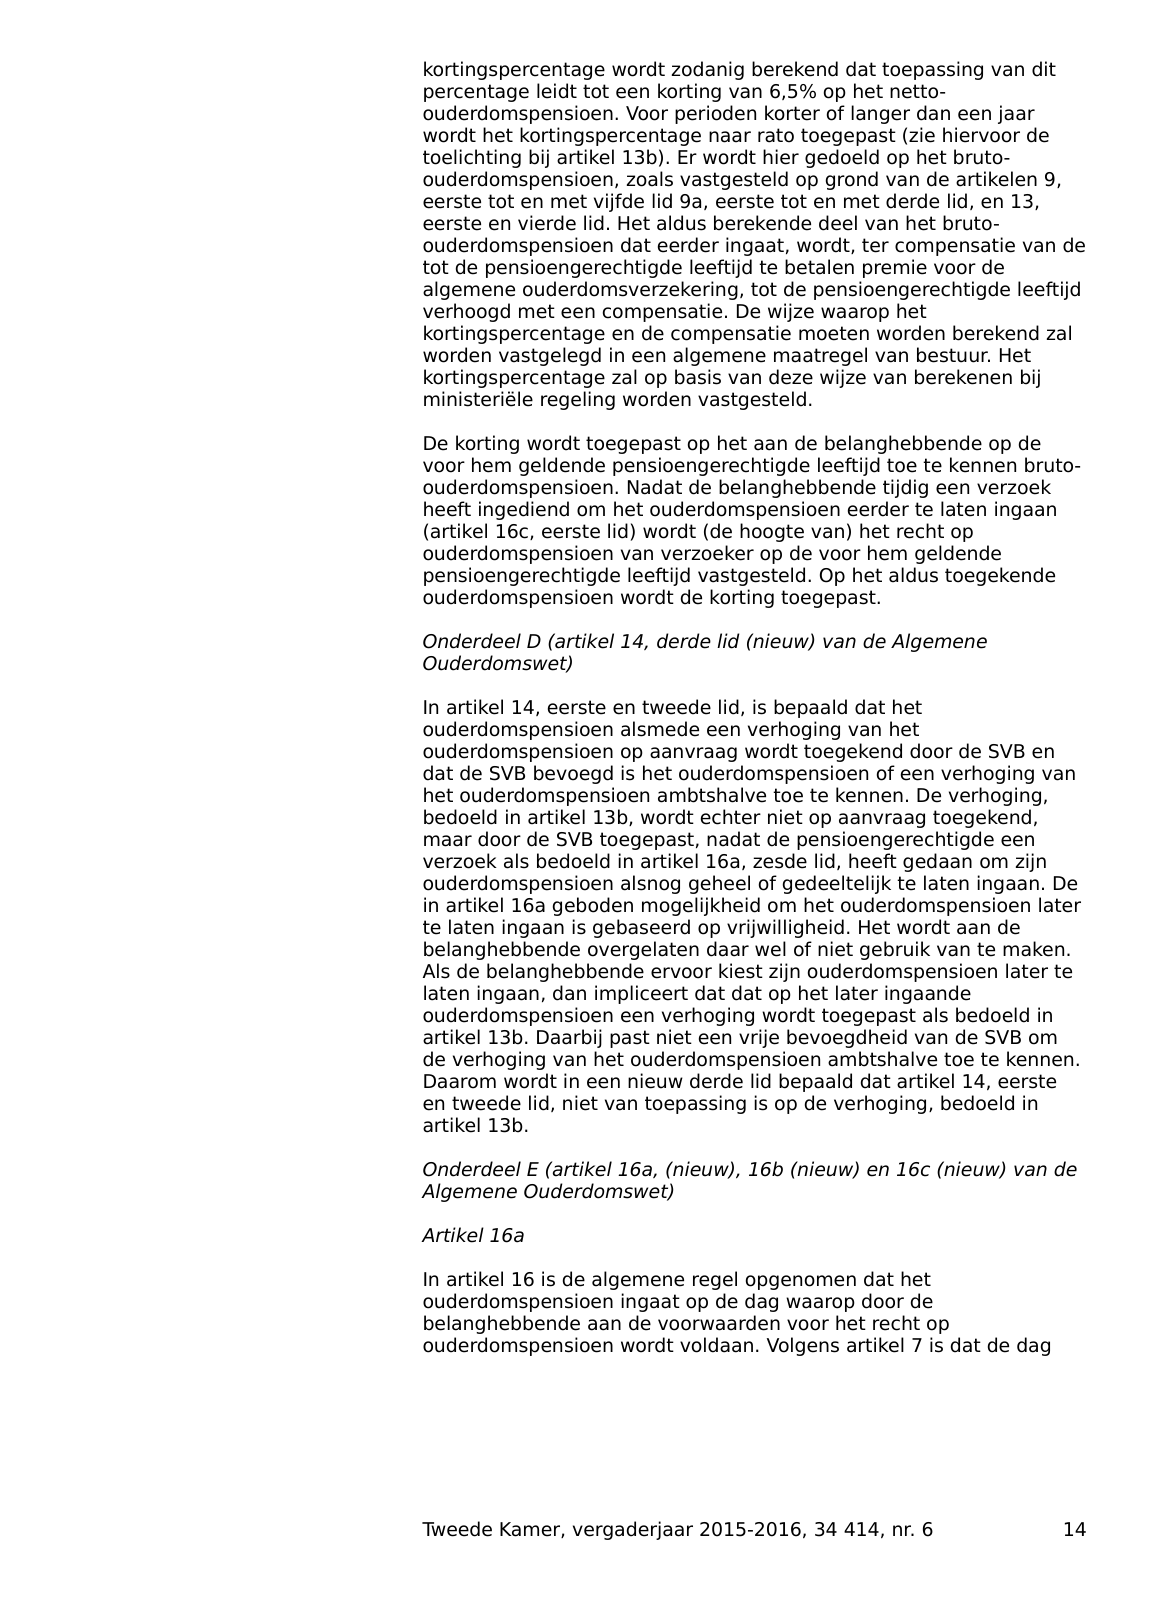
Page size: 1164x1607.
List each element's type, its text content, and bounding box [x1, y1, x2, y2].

text De korting wordt toegepast op het aan de belanghebbende op de voor hem geldende pensioengerechtigde leeftijd toe te kennen bruto-ouderdomspensioen. Nadat de belanghebbende tijdig een verzoek heeft ingediend om het ouderdomspensioen eerder te laten ingaan (artikel 16c, eerste lid) wordt (de hoogte van) het recht op ouderdomspensioen van verzoeker op de voor hem geldende pensioengerechtigde leeftijd vastgesteld. Op het aldus toegekende ouderdomspensioen wordt de korting toegepast. [422, 433, 1087, 609]
subtitle Onderdeel E (artikel 16a, (nieuw), 16b (nieuw) en 16c (nieuw) van de Algemene Ouderdomswet) [422, 1159, 1087, 1203]
text In artikel 14, eerste en tweede lid, is bepaald dat het ouderdomspensioen alsmede een verhoging van het ouderdomspensioen op aanvraag wordt toegekend door de SVB en dat de SVB bevoegd is het ouderdomspensioen of een verhoging van het ouderdomspensioen ambtshalve toe te kennen. De verhoging, bedoeld in artikel 13b, wordt echter niet op aanvraag toegekend, maar door de SVB toegepast, nadat de pensioengerechtigde een verzoek als bedoeld in artikel 16a, zesde lid, heeft gedaan om zijn ouderdomspensioen alsnog geheel of gedeeltelijk te laten ingaan. De in artikel 16a geboden mogelijkheid om het ouderdomspensioen later te laten ingaan is gebaseerd op vrijwilligheid. Het wordt aan de belanghebbende overgelaten daar wel of niet gebruik van te maken. Als de belanghebbende ervoor kiest zijn ouderdomspensioen later te laten ingaan, dan impliceert dat dat op het later ingaande ouderdomspensioen een verhoging wordt toegepast als bedoeld in artikel 13b. Daarbij past niet een vrije bevoegdheid van de SVB om de verhoging van het ouderdomspensioen ambtshalve toe te kennen. Daarom wordt in een nieuw derde lid bepaald dat artikel 14, eerste en tweede lid, niet van toepassing is op de verhoging, bedoeld in artikel 13b. [422, 697, 1087, 1137]
subtitle Onderdeel D (artikel 14, derde lid (nieuw) van de Algemene Ouderdomswet) [422, 631, 1087, 675]
subtitle Artikel 16a [422, 1225, 1087, 1247]
text kortingspercentage wordt zodanig berekend dat toepassing van dit percentage leidt tot een korting van 6,5% op het netto-ouderdomspensioen. Voor perioden korter of langer dan een jaar wordt het kortingspercentage naar rato toegepast (zie hiervoor de toelichting bij artikel 13b). Er wordt hier gedoeld op het bruto-ouderdomspensioen, zoals vastgesteld op grond van de artikelen 9, eerste tot en met vijfde lid 9a, eerste tot en met derde lid, en 13, eerste en vierde lid. Het aldus berekende deel van het bruto-ouderdomspensioen dat eerder ingaat, wordt, ter compensatie van de tot de pensioengerechtigde leeftijd te betalen premie voor de algemene ouderdomsverzekering, tot de pensioengerechtigde leeftijd verhoogd met een compensatie. De wijze waarop het kortingspercentage en de compensatie moeten worden berekend zal worden vastgelegd in een algemene maatregel van bestuur. Het kortingspercentage zal op basis van deze wijze van berekenen bij ministeriële regeling worden vastgesteld. [422, 59, 1087, 411]
text In artikel 16 is de algemene regel opgenomen dat het ouderdomspensioen ingaat op de dag waarop door de belanghebbende aan de voorwaarden voor het recht op ouderdomspensioen wordt voldaan. Volgens artikel 7 is dat de dag [422, 1269, 1087, 1401]
